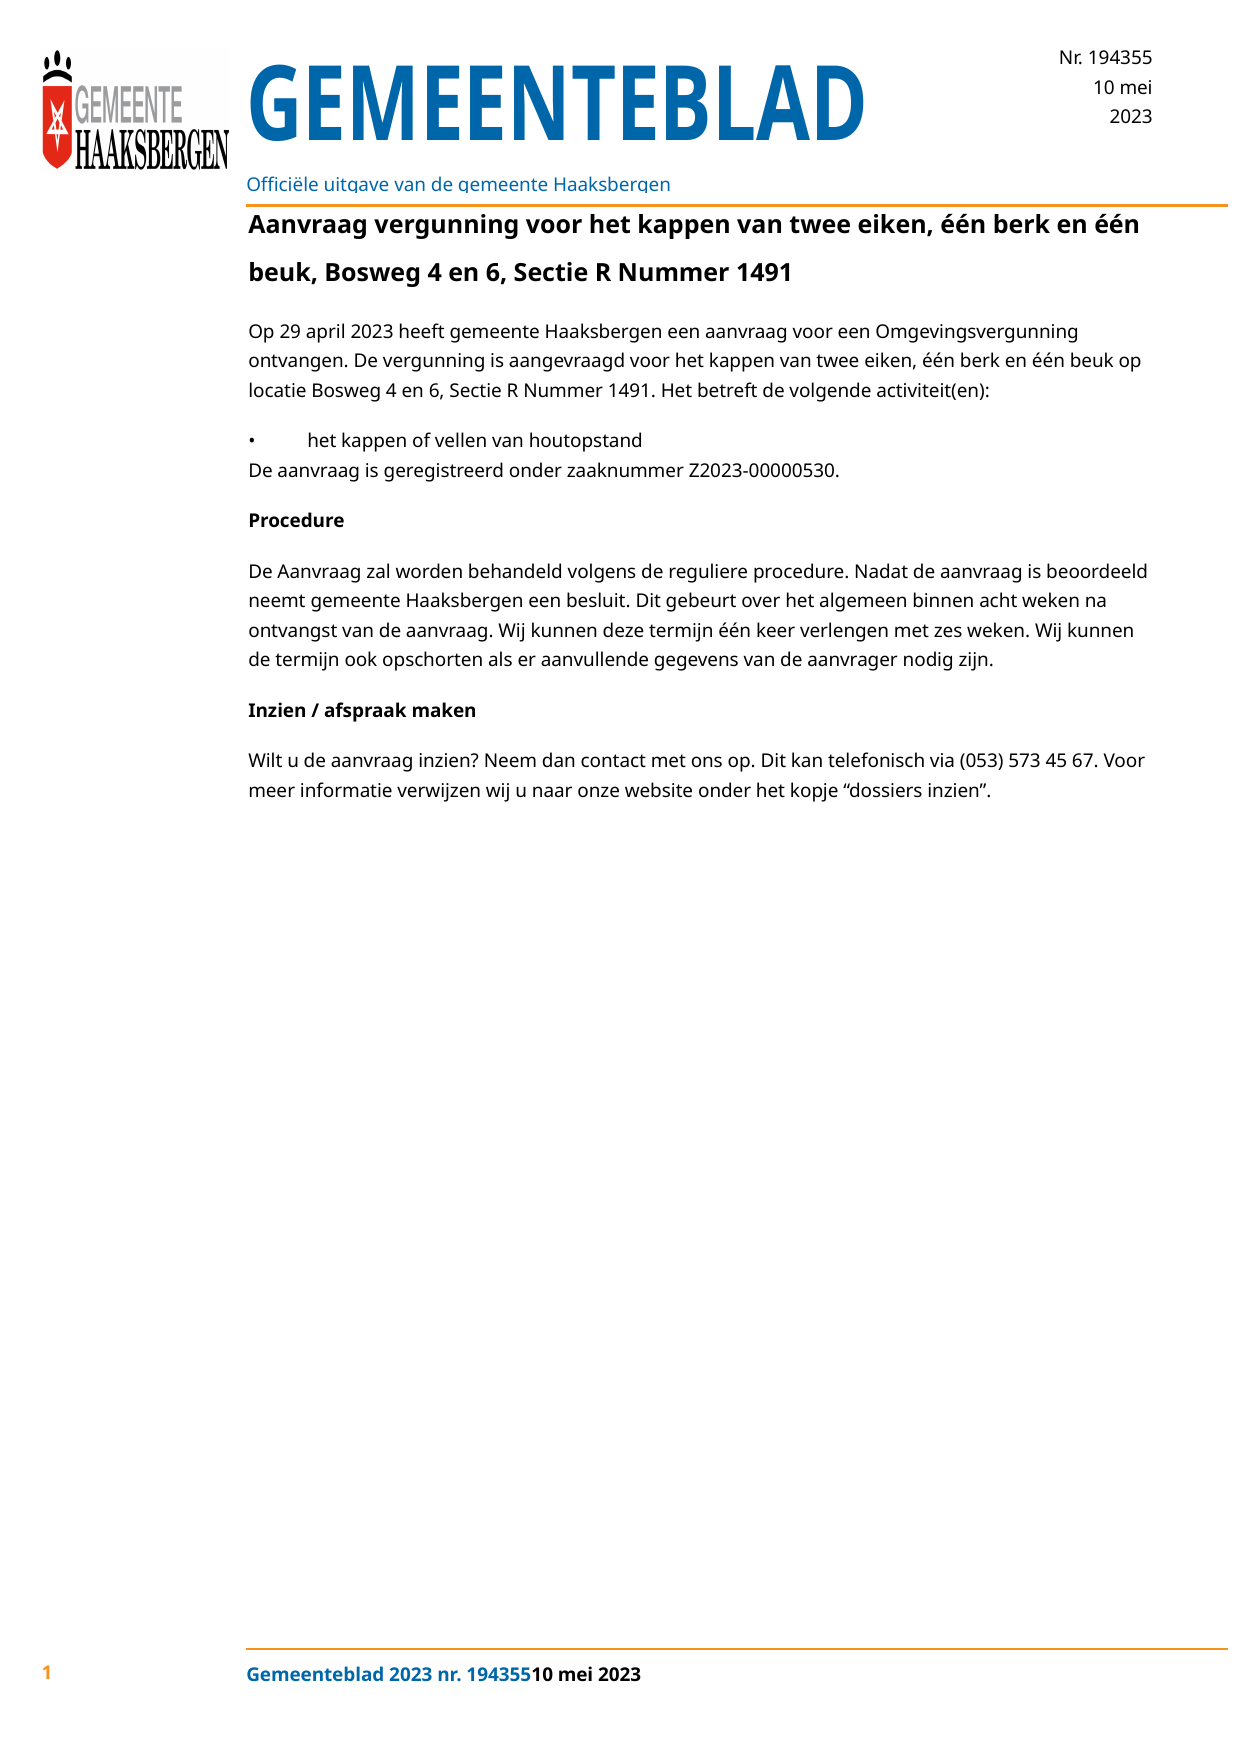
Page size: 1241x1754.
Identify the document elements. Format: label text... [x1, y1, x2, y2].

text Wilt u de aanvraag inzien? Neem dan contact met ons op. Dit kan telefonisch via (053) 573 45 67. Voor meer informatie verwijzen wij u naar onze website onder het kopje “dossiers inzien”. [248, 747, 1152, 803]
list het kappen of vellen van houtopstand [248, 427, 1152, 453]
text Inzien / afspraak maken [248, 697, 1152, 723]
text Procedure [248, 507, 1152, 533]
text De Aanvraag zal worden behandeld volgens de reguliere procedure. Nadat de aanvraag is beoordeeld neemt gemeente Haaksbergen een besluit. Dit gebeurt over het algemeen binnen acht weken na ontvangst van de aanvraag. Wij kunnen deze termijn één keer verlengen met zes weken. Wij kunnen de termijn ook opschorten als er aanvullende gegevens van de aanvrager nodig zijn. [248, 558, 1152, 672]
text Aanvraag vergunning voor het kappen van twee eiken, één berk en één beuk, Bosweg 4 en 6, Sectie R Nummer 1491 [248, 207, 1152, 288]
text De aanvraag is geregistreerd onder zaaknummer Z2023-00000530. [248, 457, 1152, 483]
picture [41, 47, 231, 172]
text Op 29 april 2023 heeft gemeente Haaksbergen een aanvraag voor een Omgevingsvergunning ontvangen. De vergunning is aangevraagd voor het kappen van twee eiken, één berk en één beuk op locatie Bosweg 4 en 6, Sectie R Nummer 1491. Het betreft de volgende activiteit(en): [248, 318, 1152, 403]
